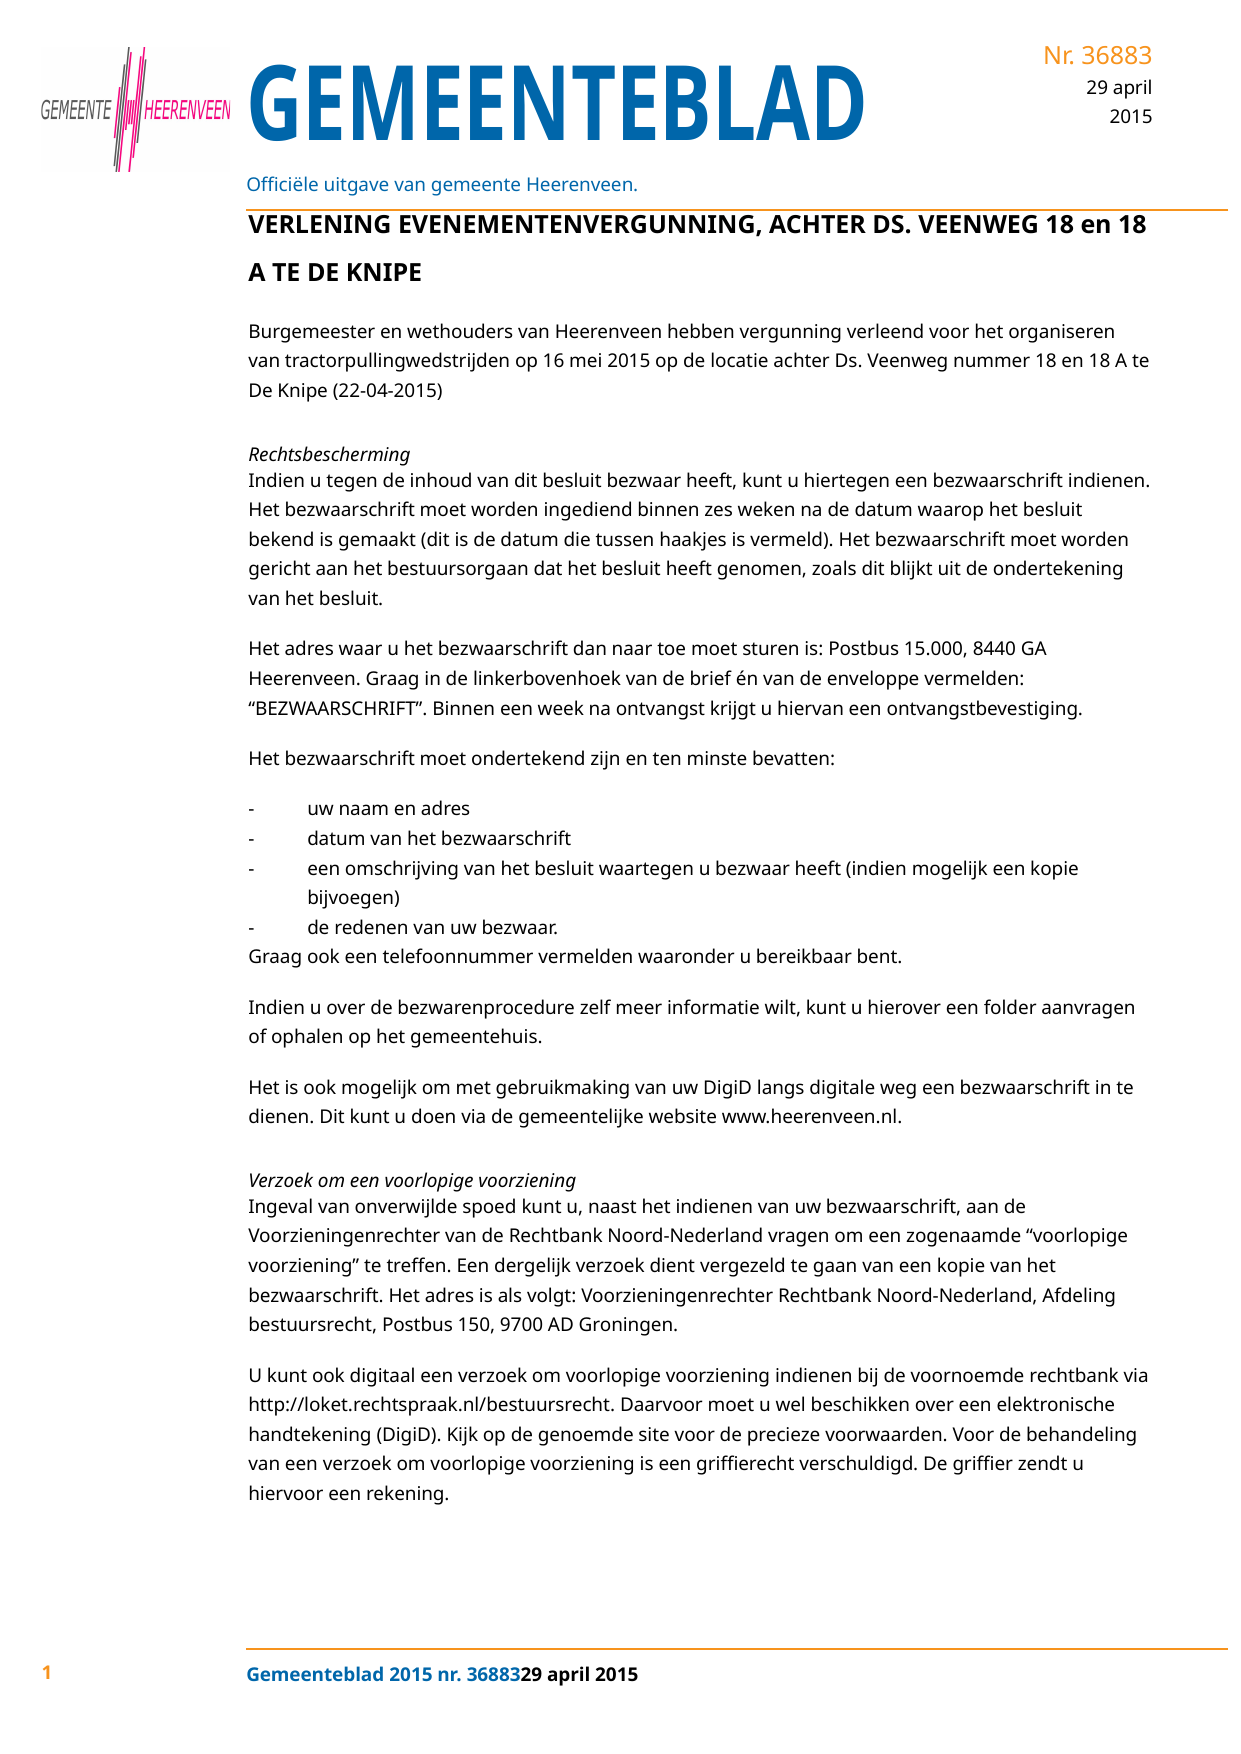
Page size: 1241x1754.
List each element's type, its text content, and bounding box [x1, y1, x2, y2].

text Indien u tegen de inhoud van dit besluit bezwaar heeft, kunt u hiertegen een bezwaarschrift indienen. Het bezwaarschrift moet worden ingediend binnen zes weken na de datum waarop het besluit bekend is gemaakt (dit is de datum die tussen haakjes is vermeld). Het bezwaarschrift moet worden gericht aan het bestuursorgaan dat het besluit heeft genomen, zoals dit blijkt uit de ondertekening van het besluit. [248, 467, 1152, 611]
list een omschrijving van het besluit waartegen u bezwaar heeft (indien mogelijk een kopie bijvoegen) [248, 855, 1152, 910]
text Het bezwaarschrift moet ondertekend zijn en ten minste bevatten: [248, 745, 1152, 771]
picture [41, 47, 231, 172]
text Rechtsbescherming [248, 441, 1152, 467]
text Het is ook mogelijk om met gebruikmaking van uw DigiD langs digitale weg een bezwaarschrift in te dienen. Dit kunt u doen via de gemeentelijke website www.heerenveen.nl. [248, 1074, 1152, 1129]
text Burgemeester en wethouders van Heerenveen hebben vergunning verleend voor het organiseren van tractorpullingwedstrijden op 16 mei 2015 op de locatie achter Ds. Veenweg nummer 18 en 18 A te De Knipe (22-04-2015) [248, 318, 1152, 403]
text Ingeval van onverwijlde spoed kunt u, naast het indienen van uw bezwaarschrift, aan de Voorzieningenrechter van de Rechtbank Noord-Nederland vragen om een zogenaamde “voorlopige voorziening” te treffen. Een dergelijk verzoek dient vergezeld te gaan van een kopie van het bezwaarschrift. Het adres is als volgt: Voorzieningenrechter Rechtbank Noord-Nederland, Afdeling bestuursrecht, Postbus 150, 9700 AD Groningen. [248, 1193, 1152, 1337]
text U kunt ook digitaal een verzoek om voorlopige voorziening indienen bij de voornoemde rechtbank via http://loket.rechtspraak.nl/bestuursrecht. Daarvoor moet u wel beschikken over een elektronische handtekening (DigiD). Kijk op de genoemde site voor de precieze voorwaarden. Voor de behandeling van een verzoek om voorlopige voorziening is een griffierecht verschuldigd. De griffier zendt u hiervoor een rekening. [248, 1362, 1152, 1506]
list datum van het bezwaarschrift [248, 825, 1152, 851]
list de redenen van uw bezwaar. [248, 914, 1152, 939]
text Het adres waar u het bezwaarschrift dan naar toe moet sturen is: Postbus 15.000, 8440 GA Heerenveen. Graag in de linkerbovenhoek van de brief én van de enveloppe vermelden: “BEZWAARSCHRIFT”. Binnen een week na ontvangst krijgt u hiervan een ontvangstbevestiging. [248, 636, 1152, 720]
list uw naam en adres [248, 796, 1152, 821]
text Graag ook een telefoonnummer vermelden waaronder u bereikbaar bent. [248, 943, 1152, 969]
text VERLENING EVENEMENTENVERGUNNING, ACHTER DS. VEENWEG 18 en 18 A TE DE KNIPE [248, 211, 1152, 288]
text Verzoek om een voorlopige voorziening [248, 1167, 1152, 1193]
text Indien u over de bezwarenprocedure zelf meer informatie wilt, kunt u hierover een folder aanvragen of ophalen op het gemeentehuis. [248, 994, 1152, 1049]
